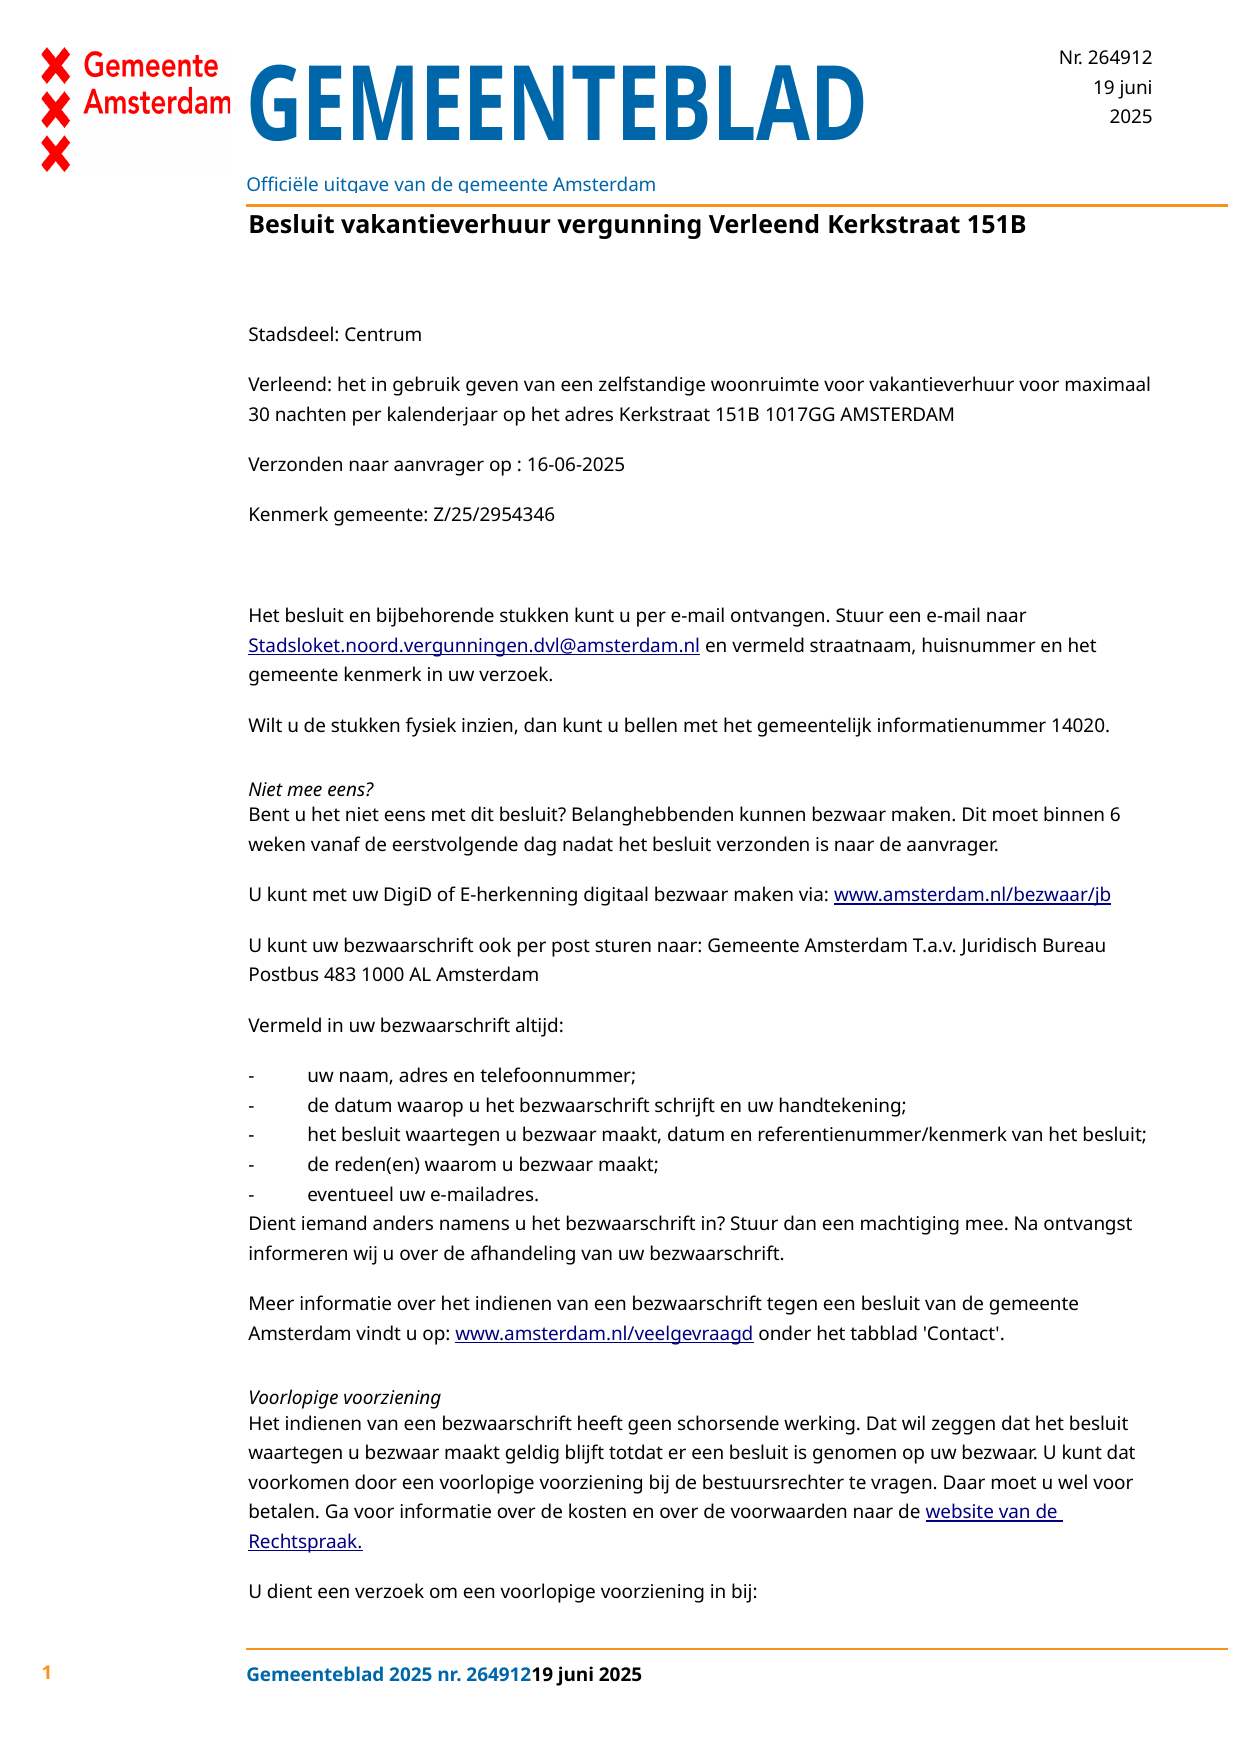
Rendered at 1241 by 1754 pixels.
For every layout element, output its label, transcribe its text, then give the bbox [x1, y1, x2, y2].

text U kunt uw bezwaarschrift ook per post sturen naar: Gemeente Amsterdam T.a.v. Juridisch Bureau Postbus 483 1000 AL Amsterdam [248, 932, 1152, 987]
list de datum waarop u het bezwaarschrift schrijft en uw handtekening; [248, 1092, 1152, 1118]
text Stadsdeel: Centrum [248, 321, 1152, 346]
list uw naam, adres en telefoonnummer; [248, 1062, 1152, 1088]
text Dient iemand anders namens u het bezwaarschrift in? Stuur dan een machtiging mee. Na ontvangst informeren wij u over de afhandeling van uw bezwaarschrift. [248, 1210, 1152, 1266]
list eventueel uw e-mailadres. [248, 1181, 1152, 1207]
text Niet mee eens? [248, 776, 1152, 802]
text Wilt u de stukken fysiek inzien, dan kunt u bellen met het gemeentelijk informatienummer 14020. [248, 712, 1152, 738]
text Bent u het niet eens met dit besluit? Belanghebbenden kunnen bezwaar maken. Dit moet binnen 6 weken vanaf de eerstvolgende dag nadat het besluit verzonden is naar de aanvrager. [248, 802, 1152, 857]
text U dient een verzoek om een voorlopige voorziening in bij: [248, 1578, 1152, 1604]
text Besluit vakantieverhuur vergunning Verleend Kerkstraat 151B [248, 207, 1152, 241]
list het besluit waartegen u bezwaar maakt, datum en referentienummer/kenmerk van het besluit; [248, 1122, 1152, 1147]
list de reden(en) waarom u bezwaar maakt; [248, 1151, 1152, 1177]
text Verleend: het in gebruik geven van een zelfstandige woonruimte voor vakantieverhuur voor maximaal 30 nachten per kalenderjaar op het adres Kerkstraat 151B 1017GG AMSTERDAM [248, 371, 1152, 426]
text Het besluit en bijbehorende stukken kunt u per e-mail ontvangen. Stuur een e-mail naar Stadsloket.noord.vergunningen.dvl@amsterdam.nl en vermeld straatnaam, huisnummer en het gemeente kenmerk in uw verzoek. [248, 602, 1152, 687]
text Voorlopige voorziening [248, 1384, 1152, 1410]
text Vermeld in uw bezwaarschrift altijd: [248, 1012, 1152, 1038]
text Meer informatie over het indienen van een bezwaarschrift tegen een besluit van de gemeente Amsterdam vindt u op: www.amsterdam.nl/veelgevraagd onder het tabblad 'Contact'. [248, 1290, 1152, 1346]
picture [41, 47, 231, 172]
text Kenmerk gemeente: Z/25/2954346 [248, 502, 1152, 527]
text Verzonden naar aanvrager op : 16-06-2025 [248, 451, 1152, 477]
text Het indienen van een bezwaarschrift heeft geen schorsende werking. Dat wil zeggen dat het besluit waartegen u bezwaar maakt geldig blijft totdat er een besluit is genomen op uw bezwaar. U kunt dat voorkomen door een voorlopige voorziening bij de bestuursrechter te vragen. Daar moet u wel voor betalen. Ga voor informatie over de kosten en over de voorwaarden naar de website van de Rechtspraak. [248, 1410, 1152, 1554]
text U kunt met uw DigiD of E-herkenning digitaal bezwaar maken via: www.amsterdam.nl/bezwaar/jb [248, 882, 1152, 907]
